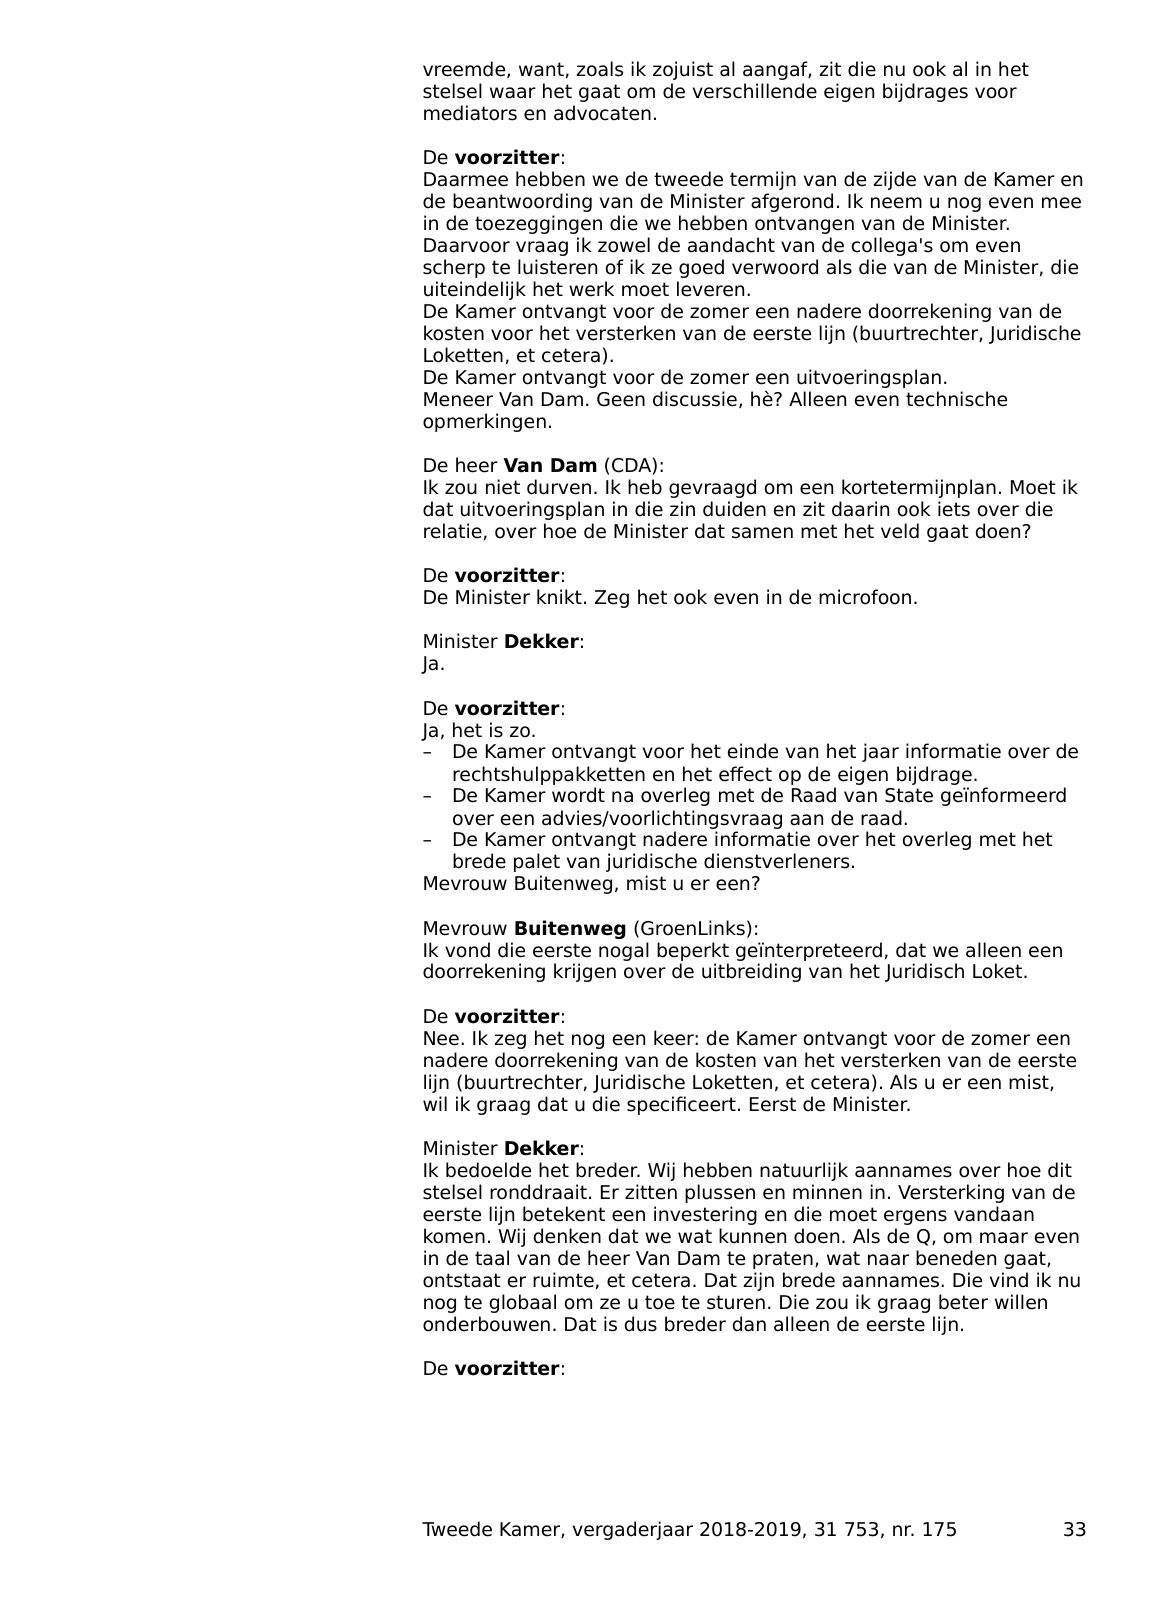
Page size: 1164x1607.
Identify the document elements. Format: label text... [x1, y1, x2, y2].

text Daarmee hebben we de tweede termijn van de zijde van de Kamer en de beantwoording van de Minister afgerond. Ik neem u nog even mee in de toezeggingen die we hebben ontvangen van de Minister. Daarvoor vraag ik zowel de aandacht van de collega's om even scherp te luisteren of ik ze goed verwoord als die van de Minister, die uiteindelijk het werk moet leveren. [422, 169, 1087, 301]
text – De Kamer ontvangt nadere informatie over het overleg met het brede palet van juridische dienstverleners. [422, 829, 1087, 873]
text Ja. [422, 653, 1087, 675]
text De voorzitter: [422, 1358, 1087, 1380]
text Meneer Van Dam. Geen discussie, hè? Alleen even technische opmerkingen. [422, 389, 1087, 433]
text De Kamer ontvangt voor de zomer een uitvoeringsplan. [422, 367, 1087, 389]
text Nee. Ik zeg het nog een keer: de Kamer ontvangt voor de zomer een nadere doorrekening van de kosten van het versterken van de eerste lijn (buurtrechter, Juridische Loketten, et cetera). Als u er een mist, wil ik graag dat u die specificeert. Eerst de Minister. [422, 1028, 1087, 1116]
text Ik bedoelde het breder. Wij hebben natuurlijk aannames over hoe dit stelsel ronddraait. Er zitten plussen en minnen in. Versterking van de eerste lijn betekent een investering en die moet ergens vandaan komen. Wij denken dat we wat kunnen doen. Als de Q, om maar even in de taal van de heer Van Dam te praten, wat naar beneden gaat, ontstaat er ruimte, et cetera. Dat zijn brede aannames. Die vind ik nu nog te globaal om ze u toe te sturen. Die zou ik graag beter willen onderbouwen. Dat is dus breder dan alleen de eerste lijn. [422, 1160, 1087, 1336]
text De voorzitter: [422, 147, 1087, 169]
text Minister Dekker: [422, 1138, 1087, 1160]
text De voorzitter: [422, 1006, 1087, 1028]
text – De Kamer wordt na overleg met de Raad van State geïnformeerd over een advies/voorlichtingsvraag aan de raad. [422, 785, 1087, 829]
text – De Kamer ontvangt voor het einde van het jaar informatie over de rechtshulppakketten en het effect op de eigen bijdrage. [422, 741, 1087, 785]
text Mevrouw Buitenweg (GroenLinks): [422, 917, 1087, 939]
text Ik zou niet durven. Ik heb gevraagd om een kortetermijnplan. Moet ik dat uitvoeringsplan in die zin duiden en zit daarin ook iets over die relatie, over hoe de Minister dat samen met het veld gaat doen? [422, 477, 1087, 543]
text vreemde, want, zoals ik zojuist al aangaf, zit die nu ook al in het stelsel waar het gaat om de verschillende eigen bijdrages voor mediators en advocaten. [422, 59, 1087, 125]
text Mevrouw Buitenweg, mist u er een? [422, 873, 1087, 895]
text Ik vond die eerste nogal beperkt geïnterpreteerd, dat we alleen een doorrekening krijgen over de uitbreiding van het Juridisch Loket. [422, 939, 1087, 983]
text De Kamer ontvangt voor de zomer een nadere doorrekening van de kosten voor het versterken van de eerste lijn (buurtrechter, Juridische Loketten, et cetera). [422, 301, 1087, 367]
text De voorzitter: [422, 565, 1087, 587]
text De heer Van Dam (CDA): [422, 455, 1087, 477]
text De Minister knikt. Zeg het ook even in de microfoon. [422, 587, 1087, 609]
text Ja, het is zo. [422, 719, 1087, 741]
text De voorzitter: [422, 697, 1087, 719]
text Minister Dekker: [422, 631, 1087, 653]
